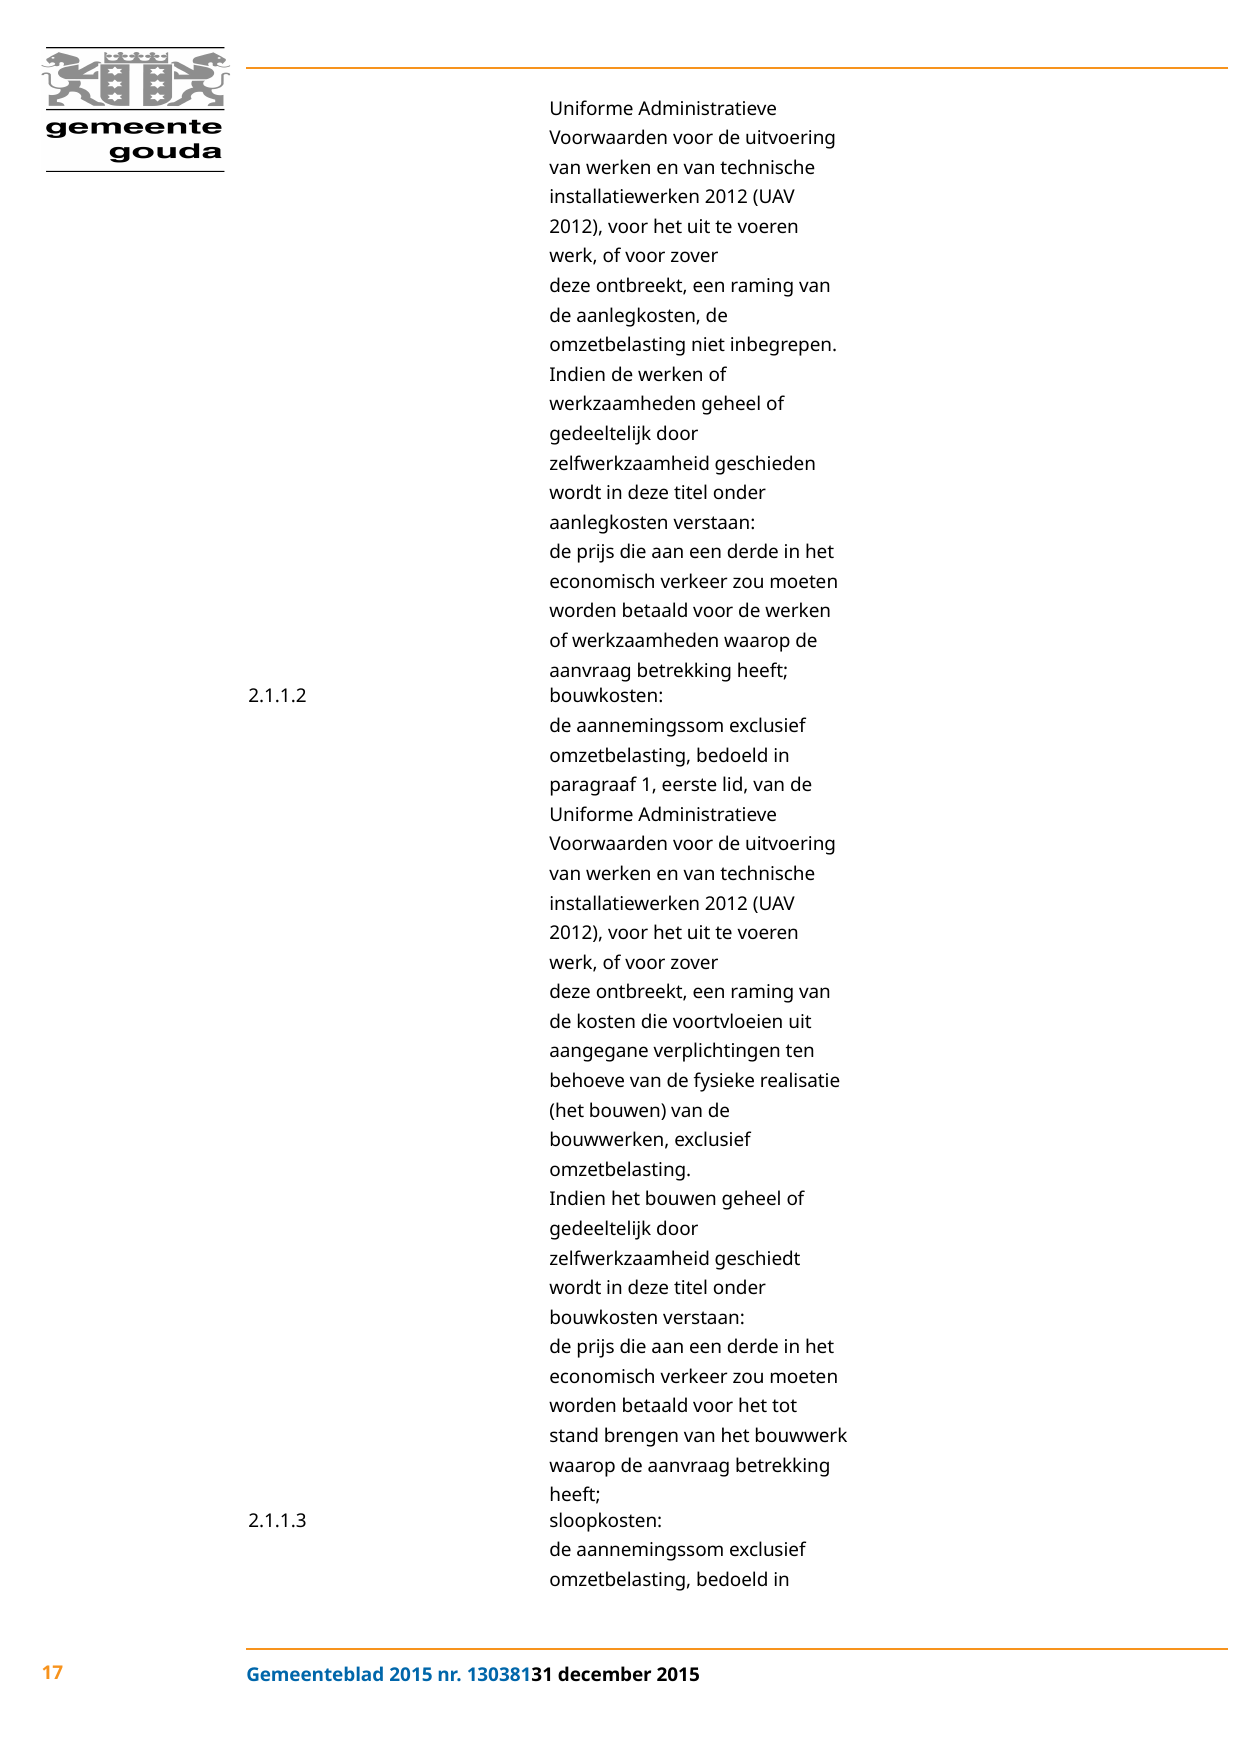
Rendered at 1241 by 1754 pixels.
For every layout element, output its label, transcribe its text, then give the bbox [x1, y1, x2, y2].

table_cell sloopkosten: de aannemingssom exclusief omzetbelasting, bedoeld in [549, 1507, 850, 1592]
table_cell [850, 95, 1152, 683]
table_cell [850, 1507, 1152, 1592]
table_cell 2.1.1.2 [248, 683, 549, 1507]
table_cell Uniforme Administratieve Voorwaarden voor de uitvoering van werken en van technische installatiewerken 2012 (UAV 2012), voor het uit te voeren werk, of voor zover deze ontbreekt, een raming van de aanlegkosten, de omzetbelasting niet inbegrepen. Indien de werken of werkzaamheden geheel of gedeeltelijk door zelfwerkzaamheid geschieden wordt in deze titel onder aanlegkosten verstaan: de prijs die aan een derde in het economisch verkeer zou moeten worden betaald voor de werken of werkzaamheden waarop de aanvraag betrekking heeft; [549, 95, 850, 683]
table_cell [850, 683, 1152, 1507]
table_cell [248, 95, 549, 683]
table_cell 2.1.1.3 [248, 1507, 549, 1592]
picture [41, 47, 231, 172]
table_cell bouwkosten: de aannemingssom exclusief omzetbelasting, bedoeld in paragraaf 1, eerste lid, van de Uniforme Administratieve Voorwaarden voor de uitvoering van werken en van technische installatiewerken 2012 (UAV 2012), voor het uit te voeren werk, of voor zover deze ontbreekt, een raming van de kosten die voortvloeien uit aangegane verplichtingen ten behoeve van de fysieke realisatie (het bouwen) van de bouwwerken, exclusief omzetbelasting. Indien het bouwen geheel of gedeeltelijk door zelfwerkzaamheid geschiedt wordt in deze titel onder bouwkosten verstaan: de prijs die aan een derde in het economisch verkeer zou moeten worden betaald voor het tot stand brengen van het bouwwerk waarop de aanvraag betrekking heeft; [549, 683, 850, 1507]
